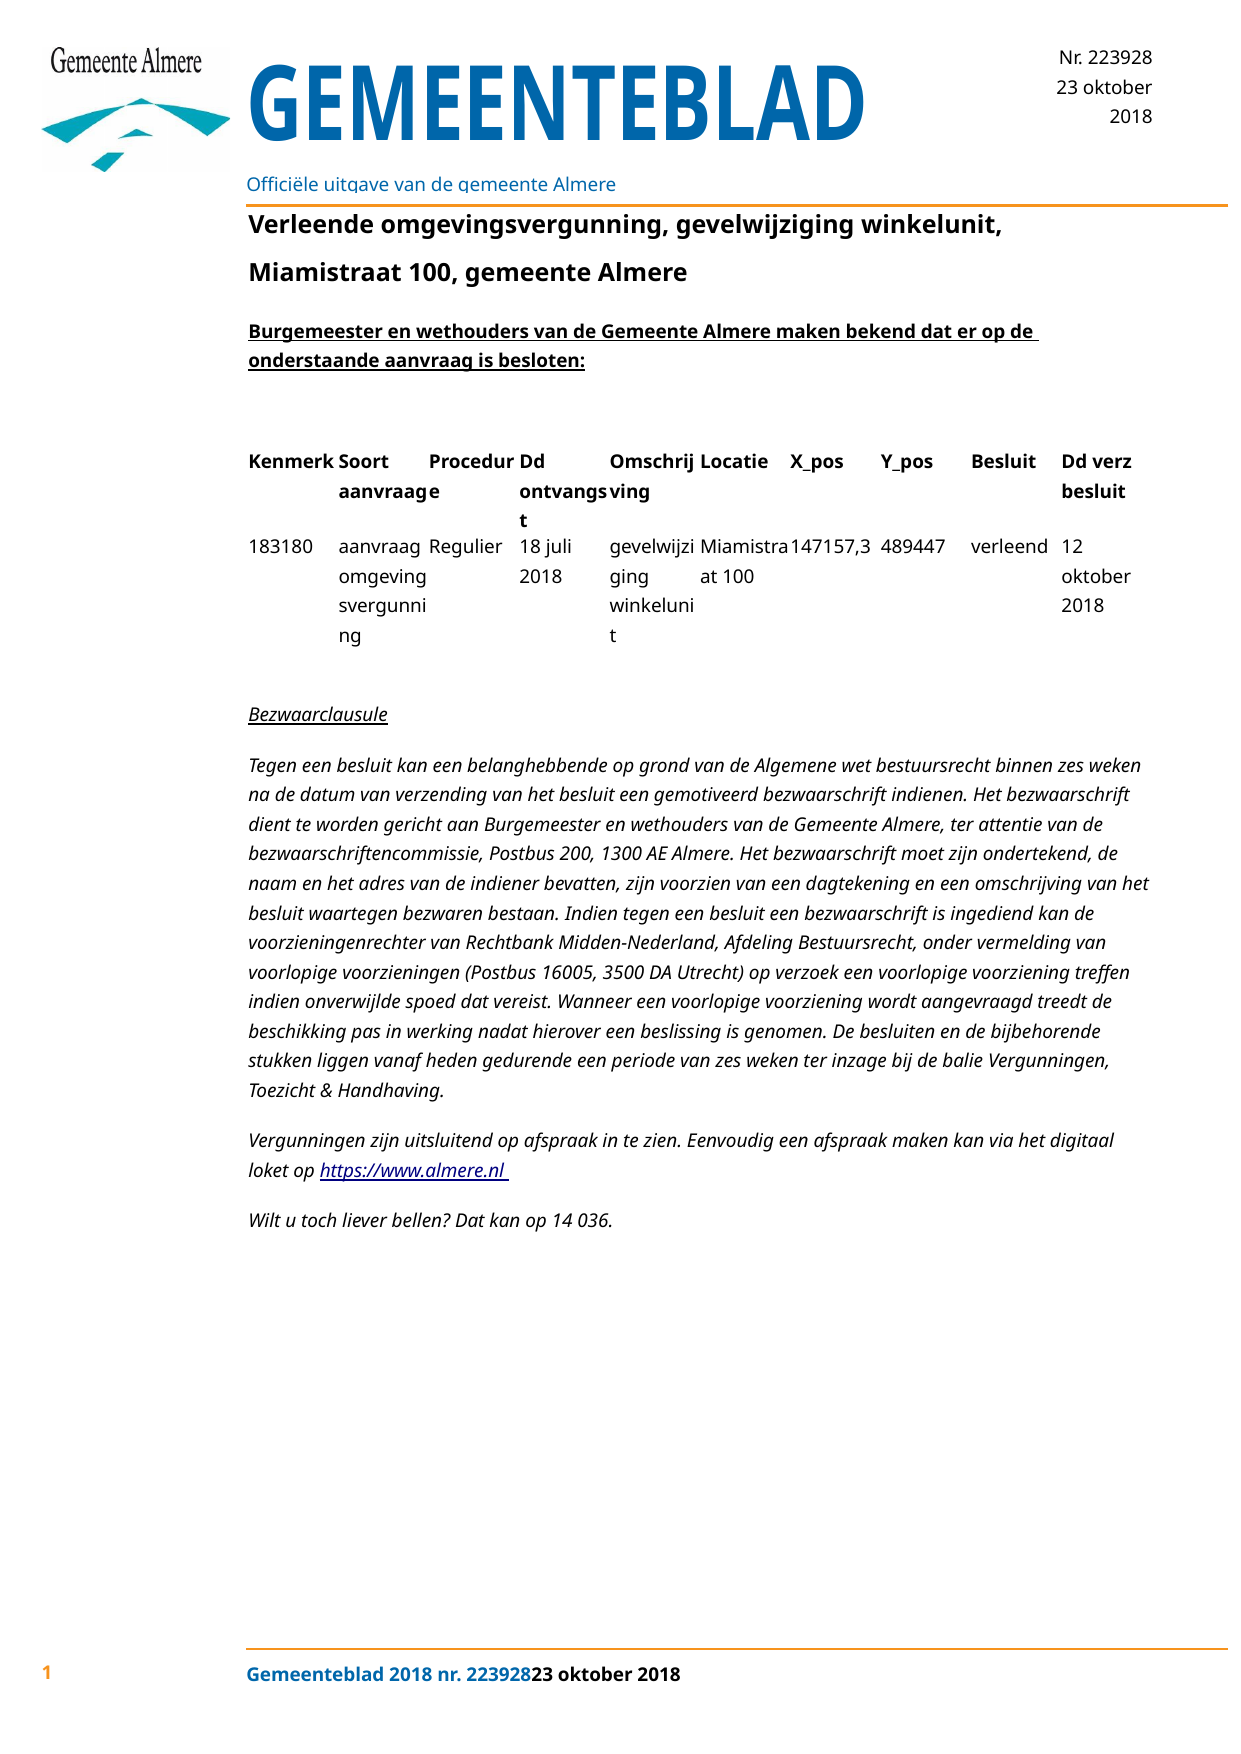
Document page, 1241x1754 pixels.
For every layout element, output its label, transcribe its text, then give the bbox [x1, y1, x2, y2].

table_cell 147157,3 [790, 533, 881, 648]
table_header Dd verz besluit [1061, 449, 1152, 533]
table_header Besluit [971, 449, 1061, 533]
table_header Soort aanvraag [338, 449, 429, 533]
text Burgemeester en wethouders van de Gemeente Almere maken bekend dat er op de onderstaande aanvraag is besloten: [248, 318, 1152, 373]
text Vergunningen zijn uitsluitend op afspraak in te zien. Eenvoudig een afspraak maken kan via het digitaal loket op https://www.almere.nl [248, 1128, 1152, 1183]
table_header X_pos [790, 449, 881, 533]
text Verleende omgevingsvergunning, gevelwijziging winkelunit, Miamistraat 100, gemeente Almere [248, 207, 1152, 288]
text Bezwaarclausule [248, 701, 1152, 727]
table_cell verleend [971, 533, 1061, 648]
table_cell aanvraag omgevingsvergunning [338, 533, 429, 648]
text Wilt u toch liever bellen? Dat kan op 14 036. [248, 1208, 1152, 1233]
table_header Procedure [429, 449, 519, 533]
table_cell 12 oktober 2018 [1061, 533, 1152, 648]
table_cell gevelwijziging winkelunit [609, 533, 700, 648]
table_cell 489447 [881, 533, 971, 648]
table_header Y_pos [881, 449, 971, 533]
table_header Omschrijving [609, 449, 700, 533]
table_header Kenmerk [248, 449, 338, 533]
text Tegen een besluit kan een belanghebbende op grond van de Algemene wet bestuursrecht binnen zes weken na de datum van verzending van het besluit een gemotiveerd bezwaarschrift indienen. Het bezwaarschrift dient te worden gericht aan Burgemeester en wethouders van de Gemeente Almere, ter attentie van de bezwaarschriftencommissie, Postbus 200, 1300 AE Almere. Het bezwaarschrift moet zijn ondertekend, de naam en het adres van de indiener bevatten, zijn voorzien van een dagtekening en een omschrijving van het besluit waartegen bezwaren bestaan. Indien tegen een besluit een bezwaarschrift is ingediend kan de voorzieningenrechter van Rechtbank Midden-Nederland, Afdeling Bestuursrecht, onder vermelding van voorlopige voorzieningen (Postbus 16005, 3500 DA Utrecht) op verzoek een voorlopige voorziening treffen indien onverwijlde spoed dat vereist. Wanneer een voorlopige voorziening wordt aangevraagd treedt de beschikking pas in werking nadat hierover een beslissing is genomen. De besluiten en de bijbehorende stukken liggen vanaf heden gedurende een periode van zes weken ter inzage bij de balie Vergunningen, Toezicht & Handhaving. [248, 752, 1152, 1103]
table_header Locatie [700, 449, 790, 533]
table_cell 183180 [248, 533, 338, 648]
table_header Dd ontvangst [519, 449, 609, 533]
table_cell 18 juli 2018 [519, 533, 609, 648]
picture [41, 47, 231, 172]
table_cell Miamistraat 100 [700, 533, 790, 648]
table_cell Regulier [429, 533, 519, 648]
